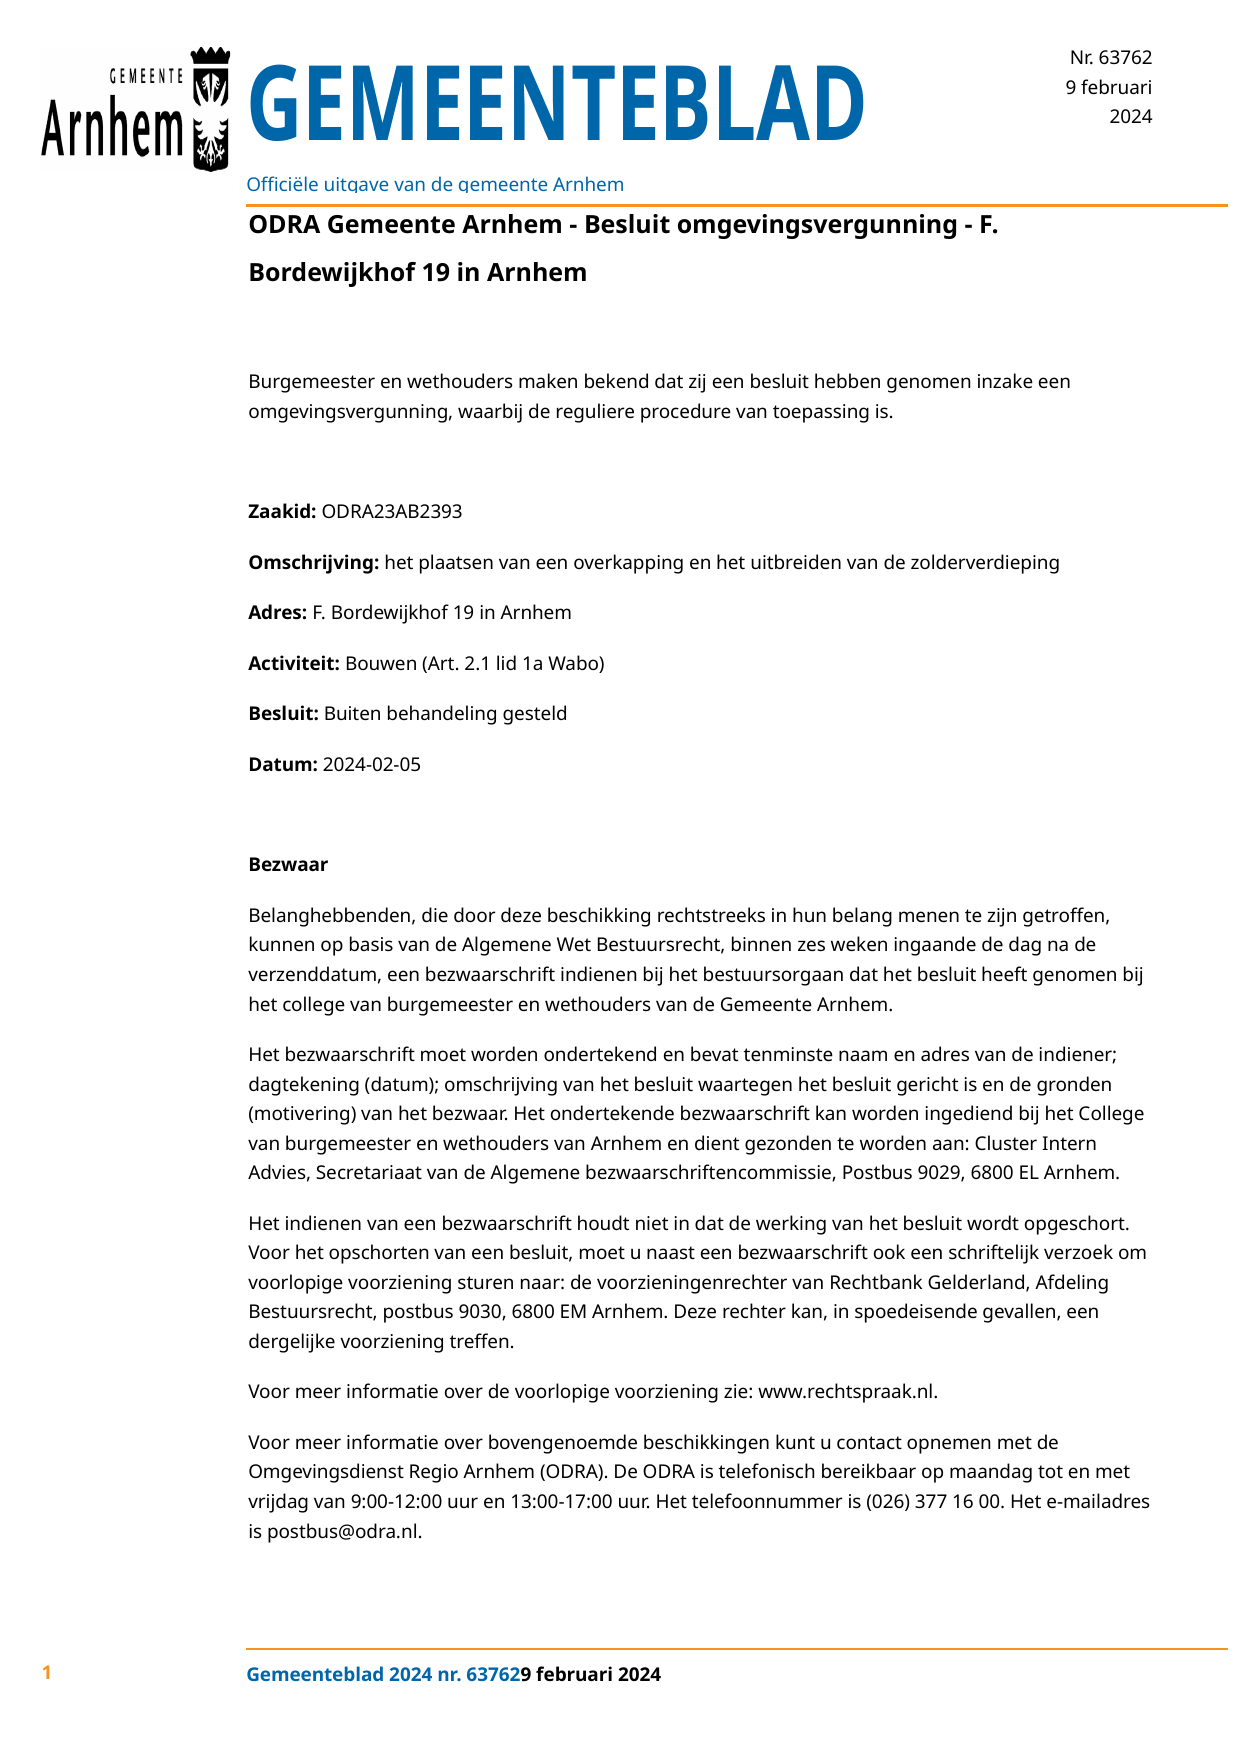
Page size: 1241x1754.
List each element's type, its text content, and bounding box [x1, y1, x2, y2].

text Voor meer informatie over bovengenoemde beschikkingen kunt u contact opnemen met de Omgevingsdienst Regio Arnhem (ODRA). De ODRA is telefonisch bereikbaar op maandag tot en met vrijdag van 9:00-12:00 uur en 13:00-17:00 uur. Het telefoonnummer is (026) 377 16 00. Het e-mailadres is postbus@odra.nl. [248, 1429, 1152, 1544]
text Zaakid: ODRA23AB2393 [248, 499, 1152, 524]
picture [41, 47, 231, 172]
text Bezwaar [248, 852, 1152, 877]
text Burgemeester en wethouders maken bekend dat zij een besluit hebben genomen inzake een omgevingsvergunning, waarbij de reguliere procedure van toepassing is. [248, 368, 1152, 424]
text Voor meer informatie over de voorlopige voorziening zie: www.rechtspraak.nl. [248, 1379, 1152, 1404]
text ODRA Gemeente Arnhem - Besluit omgevingsvergunning - F. Bordewijkhof 19 in Arnhem [248, 207, 1152, 288]
text Activiteit: Bouwen (Art. 2.1 lid 1a Wabo) [248, 650, 1152, 676]
text Datum: 2024-02-05 [248, 751, 1152, 777]
text Adres: F. Bordewijkhof 19 in Arnhem [248, 599, 1152, 625]
text Het bezwaarschrift moet worden ondertekend en bevat tenminste naam en adres van de indiener; dagtekening (datum); omschrijving van het besluit waartegen het besluit gericht is en de gronden (motivering) van het bezwaar. Het ondertekende bezwaarschrift kan worden ingediend bij het College van burgemeester en wethouders van Arnhem en dient gezonden te worden aan: Cluster Intern Advies, Secretariaat van de Algemene bezwaarschriftencommissie, Postbus 9029, 6800 EL Arnhem. [248, 1041, 1152, 1185]
text Het indienen van een bezwaarschrift houdt niet in dat de werking van het besluit wordt opgeschort. Voor het opschorten van een besluit, moet u naast een bezwaarschrift ook een schriftelijk verzoek om voorlopige voorziening sturen naar: de voorzieningenrechter van Rechtbank Gelderland, Afdeling Bestuursrecht, postbus 9030, 6800 EM Arnhem. Deze rechter kan, in spoedeisende gevallen, een dergelijke voorziening treffen. [248, 1210, 1152, 1354]
text Belanghebbenden, die door deze beschikking rechtstreeks in hun belang menen te zijn getroffen, kunnen op basis van de Algemene Wet Bestuursrecht, binnen zes weken ingaande de dag na de verzenddatum, een bezwaarschrift indienen bij het bestuursorgaan dat het besluit heeft genomen bij het college van burgemeester en wethouders van de Gemeente Arnhem. [248, 902, 1152, 1017]
text Omschrijving: het plaatsen van een overkapping en het uitbreiden van de zolderverdieping [248, 549, 1152, 575]
text Besluit: Buiten behandeling gesteld [248, 700, 1152, 726]
